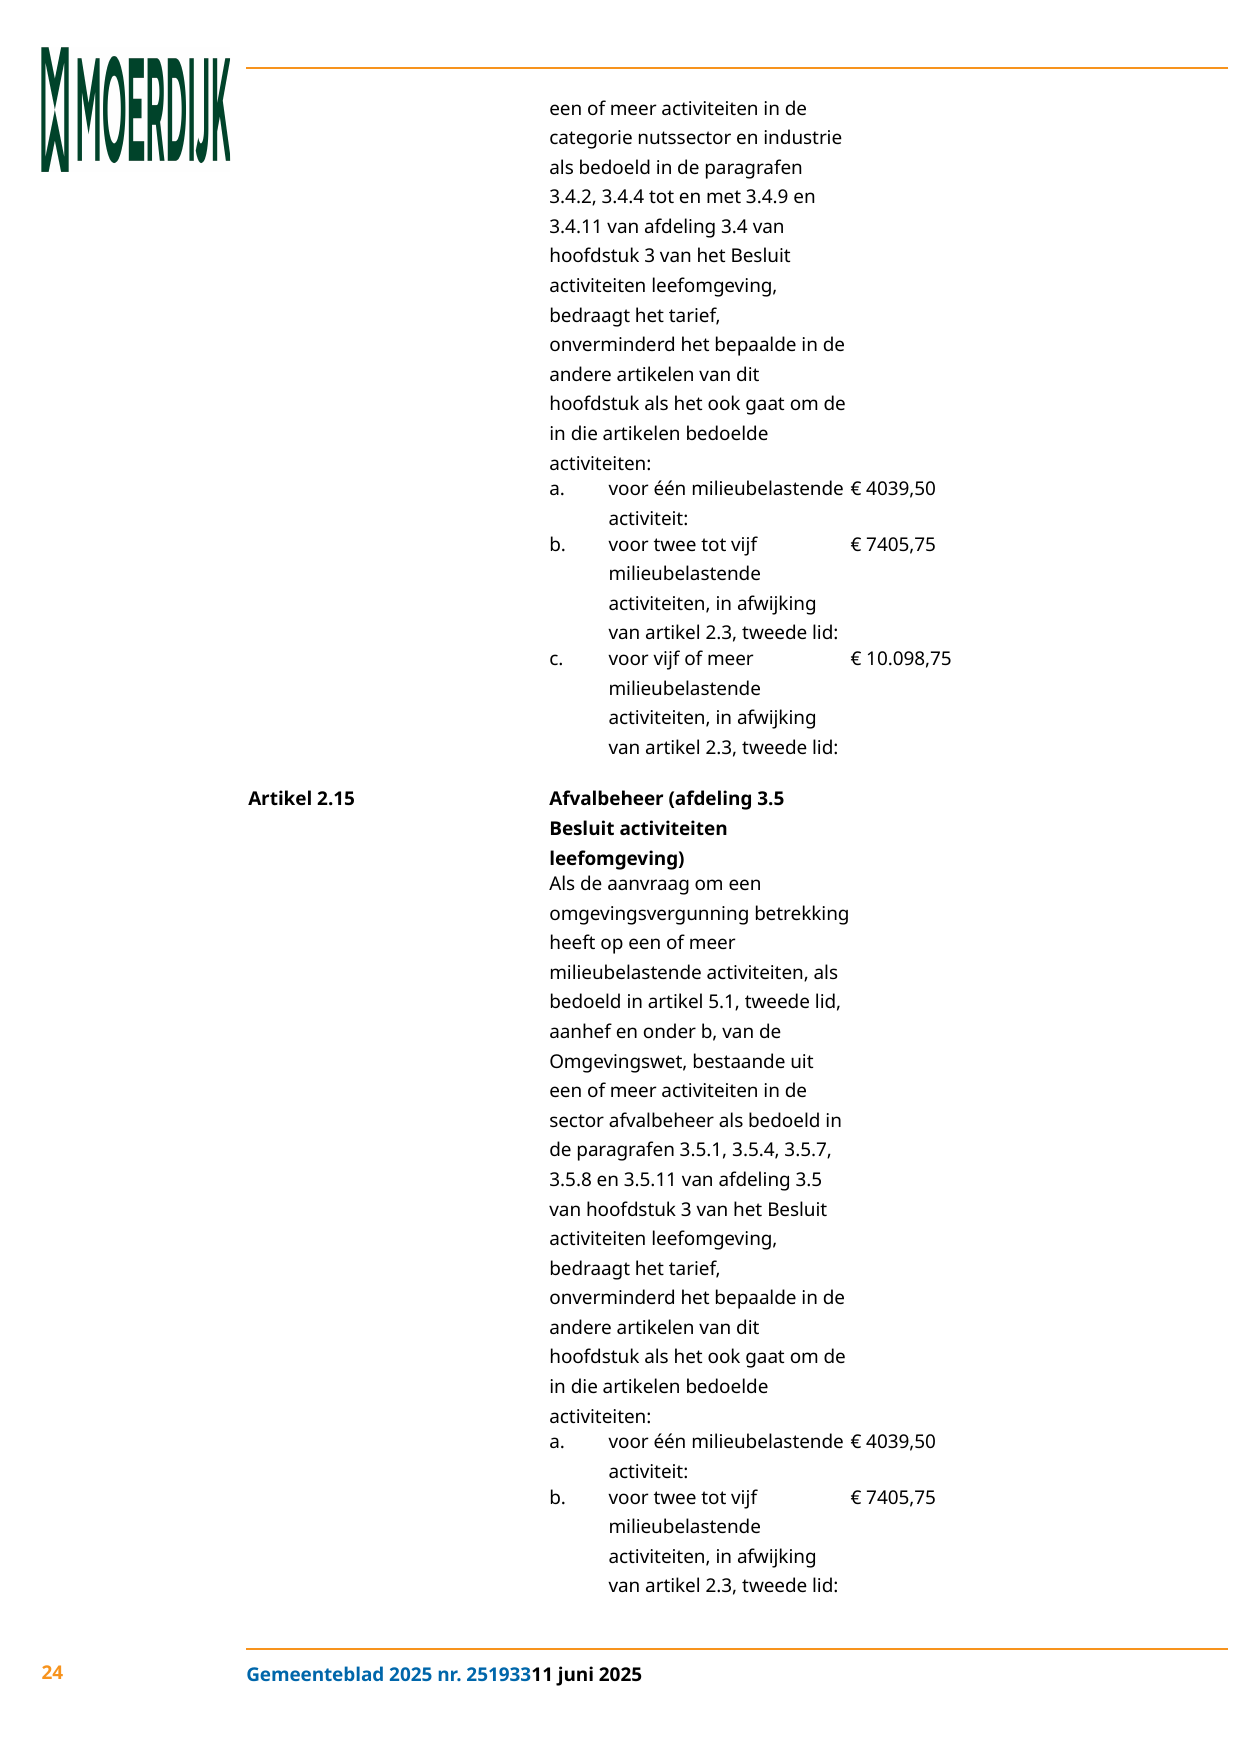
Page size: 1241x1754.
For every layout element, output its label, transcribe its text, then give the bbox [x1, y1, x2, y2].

table_cell Afvalbeheer (afdeling 3.5 Besluit activiteiten leefomgeving) [549, 786, 850, 870]
table_cell € 7405,75 [850, 531, 1152, 645]
table_cell voor twee tot vijf milieubelastende activiteiten, in afwijking van artikel 2.3, tweede lid: [549, 1484, 850, 1598]
table_cell voor twee tot vijf milieubelastende activiteiten, in afwijking van artikel 2.3, tweede lid: [549, 531, 850, 645]
table_cell € 4039,50 [850, 476, 1152, 531]
table_cell [248, 870, 549, 1429]
table_cell € 10.098,75 [850, 645, 1152, 760]
table_cell [850, 95, 1152, 476]
table_cell Artikel 2.15 [248, 786, 549, 870]
table_cell € 7405,75 [850, 1484, 1152, 1598]
table_cell [248, 760, 549, 786]
table_cell [248, 476, 549, 531]
table_cell voor vijf of meer milieubelastende activiteiten, in afwijking van artikel 2.3, tweede lid: [549, 645, 850, 760]
table_cell Als de aanvraag om een omgevingsvergunning betrekking heeft op een of meer milieubelastende activiteiten, als bedoeld in artikel 5.1, tweede lid, aanhef en onder b, van de Omgevingswet, bestaande uit een of meer activiteiten in de sector afvalbeheer als bedoeld in de paragrafen 3.5.1, 3.5.4, 3.5.7, 3.5.8 en 3.5.11 van afdeling 3.5 van hoofdstuk 3 van het Besluit activiteiten leefomgeving, bedraagt het tarief, onverminderd het bepaalde in de andere artikelen van dit hoofdstuk als het ook gaat om de in die artikelen bedoelde activiteiten: [549, 870, 850, 1429]
table_cell [850, 870, 1152, 1429]
table_cell [248, 1484, 549, 1598]
table_cell [248, 1429, 549, 1484]
table_cell [549, 760, 850, 786]
table_cell € 4039,50 [850, 1429, 1152, 1484]
table_cell voor één milieubelastende activiteit: [549, 476, 850, 531]
table_cell [248, 95, 549, 476]
table_cell [248, 531, 549, 645]
table_cell een of meer activiteiten in de categorie nutssector en industrie als bedoeld in de paragrafen 3.4.2, 3.4.4 tot en met 3.4.9 en 3.4.11 van afdeling 3.4 van hoofdstuk 3 van het Besluit activiteiten leefomgeving, bedraagt het tarief, onverminderd het bepaalde in de andere artikelen van dit hoofdstuk als het ook gaat om de in die artikelen bedoelde activiteiten: [549, 95, 850, 476]
table_cell [248, 645, 549, 760]
table_cell [850, 760, 1152, 786]
picture [41, 47, 231, 172]
table_cell [850, 786, 1152, 870]
table_cell voor één milieubelastende activiteit: [549, 1429, 850, 1484]
